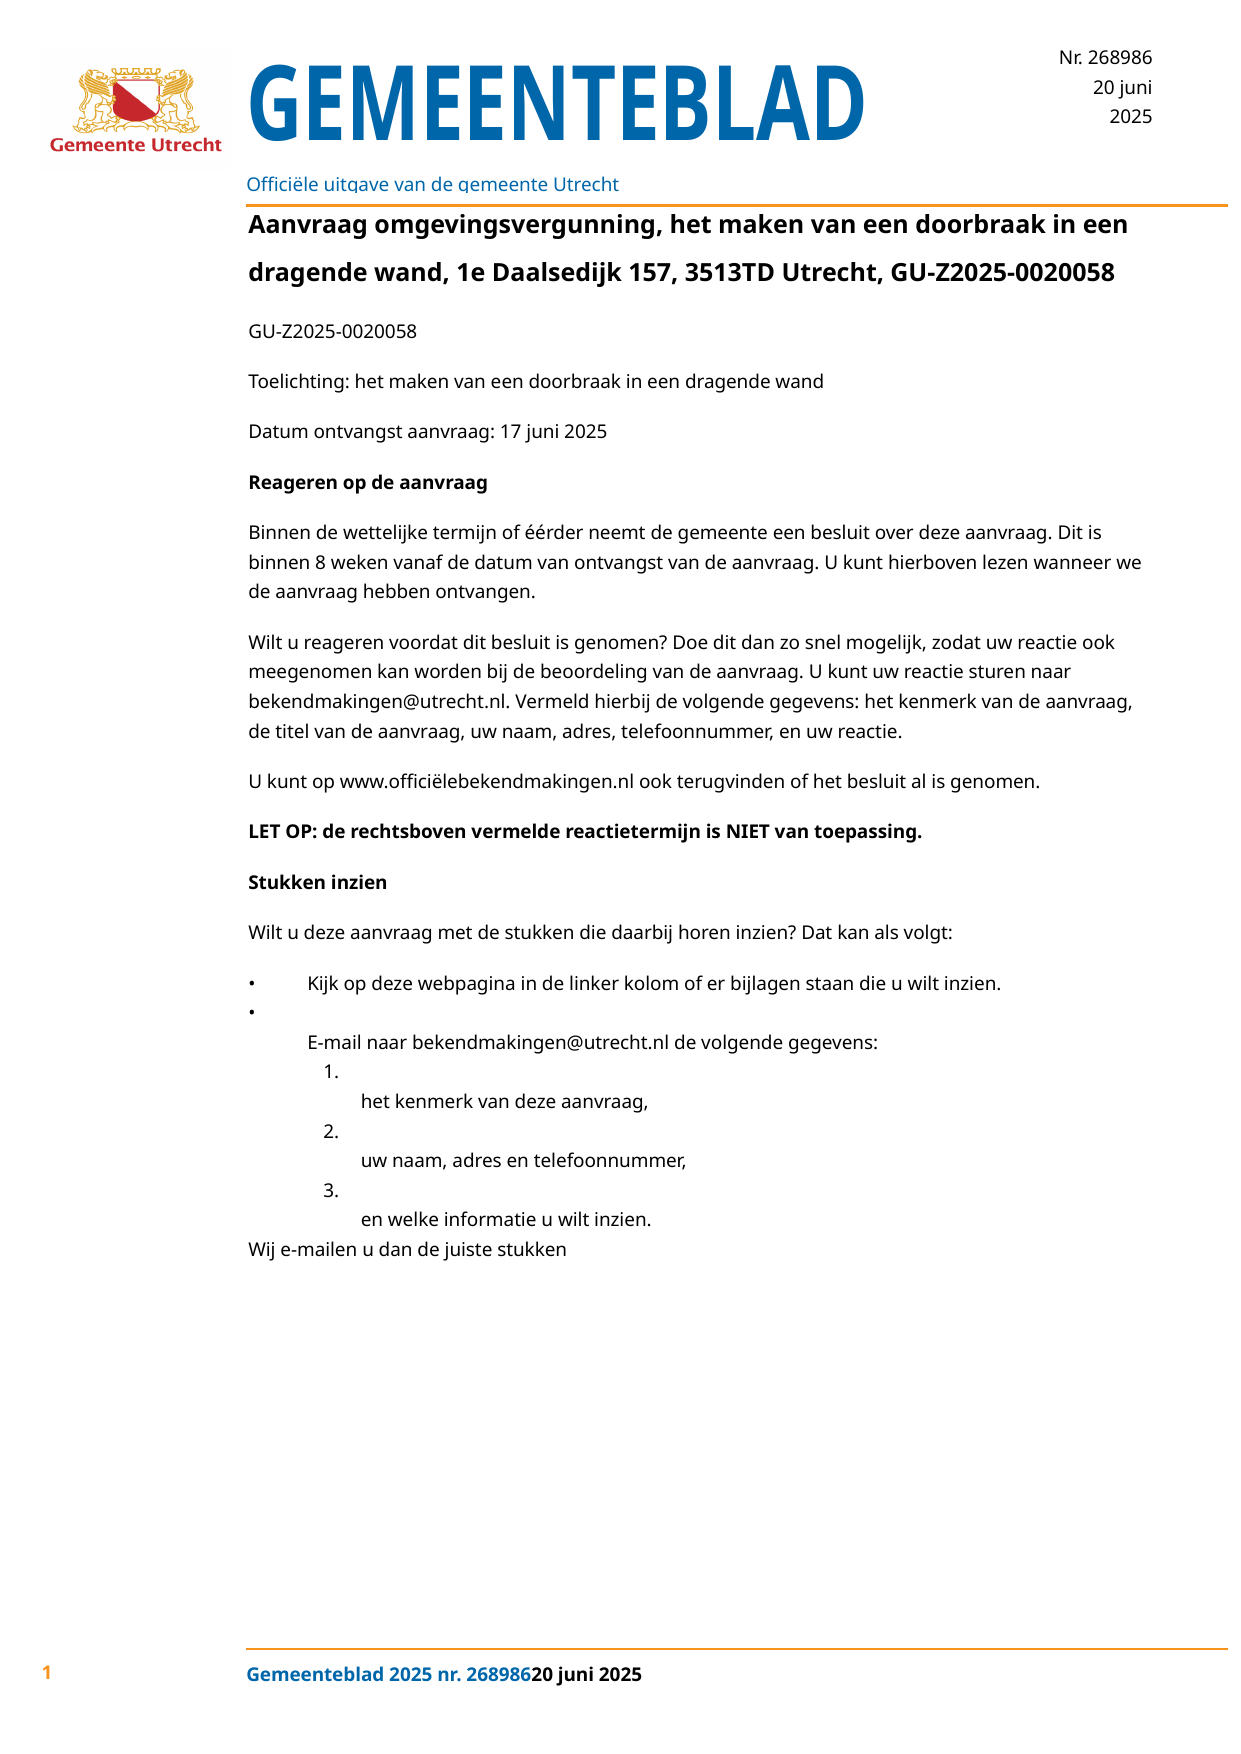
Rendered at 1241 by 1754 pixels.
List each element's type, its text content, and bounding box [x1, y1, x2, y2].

text Stukken inzien [248, 869, 1152, 895]
text Reageren op de aanvraag [248, 469, 1152, 495]
text Datum ontvangst aanvraag: 17 juni 2025 [248, 419, 1152, 444]
text U kunt op www.officiëlebekendmakingen.nl ook terugvinden of het besluit al is genomen. [248, 768, 1152, 794]
text Binnen de wettelijke termijn of éérder neemt de gemeente een besluit over deze aanvraag. Dit is binnen 8 weken vanaf de datum van ontvangst van de aanvraag. U kunt hierboven lezen wanneer we de aanvraag hebben ontvangen. [248, 519, 1152, 604]
list Kijk op deze webpagina in de linker kolom of er bijlagen staan die u wilt inzien. [248, 970, 1152, 996]
picture [41, 47, 231, 172]
text LET OP: de rechtsboven vermelde reactietermijn is NIET van toepassing. [248, 819, 1152, 844]
list uw naam, adres en telefoonnummer, [323, 1147, 1152, 1173]
text Wij e-mailen u dan de juiste stukken [248, 1236, 1152, 1262]
list E-mail naar bekendmakingen@utrecht.nl de volgende gegevens: [248, 1029, 1152, 1055]
text GU-Z2025-0020058 [248, 318, 1152, 344]
text Toelichting: het maken van een doorbraak in een dragende wand [248, 368, 1152, 394]
text Wilt u reageren voordat dit besluit is genomen? Doe dit dan zo snel mogelijk, zodat uw reactie ook meegenomen kan worden bij de beoordeling van de aanvraag. U kunt uw reactie sturen naar bekendmakingen@utrecht.nl. Vermeld hierbij de volgende gegevens: het kenmerk van de aanvraag, de titel van de aanvraag, uw naam, adres, telefoonnummer, en uw reactie. [248, 629, 1152, 744]
list het kenmerk van deze aanvraag, [323, 1088, 1152, 1114]
text Aanvraag omgevingsvergunning, het maken van een doorbraak in een dragende wand, 1e Daalsedijk 157, 3513TD Utrecht, GU-Z2025-0020058 [248, 207, 1152, 288]
list en welke informatie u wilt inzien. [323, 1207, 1152, 1232]
text Wilt u deze aanvraag met de stukken die daarbij horen inzien? Dat kan als volgt: [248, 919, 1152, 945]
